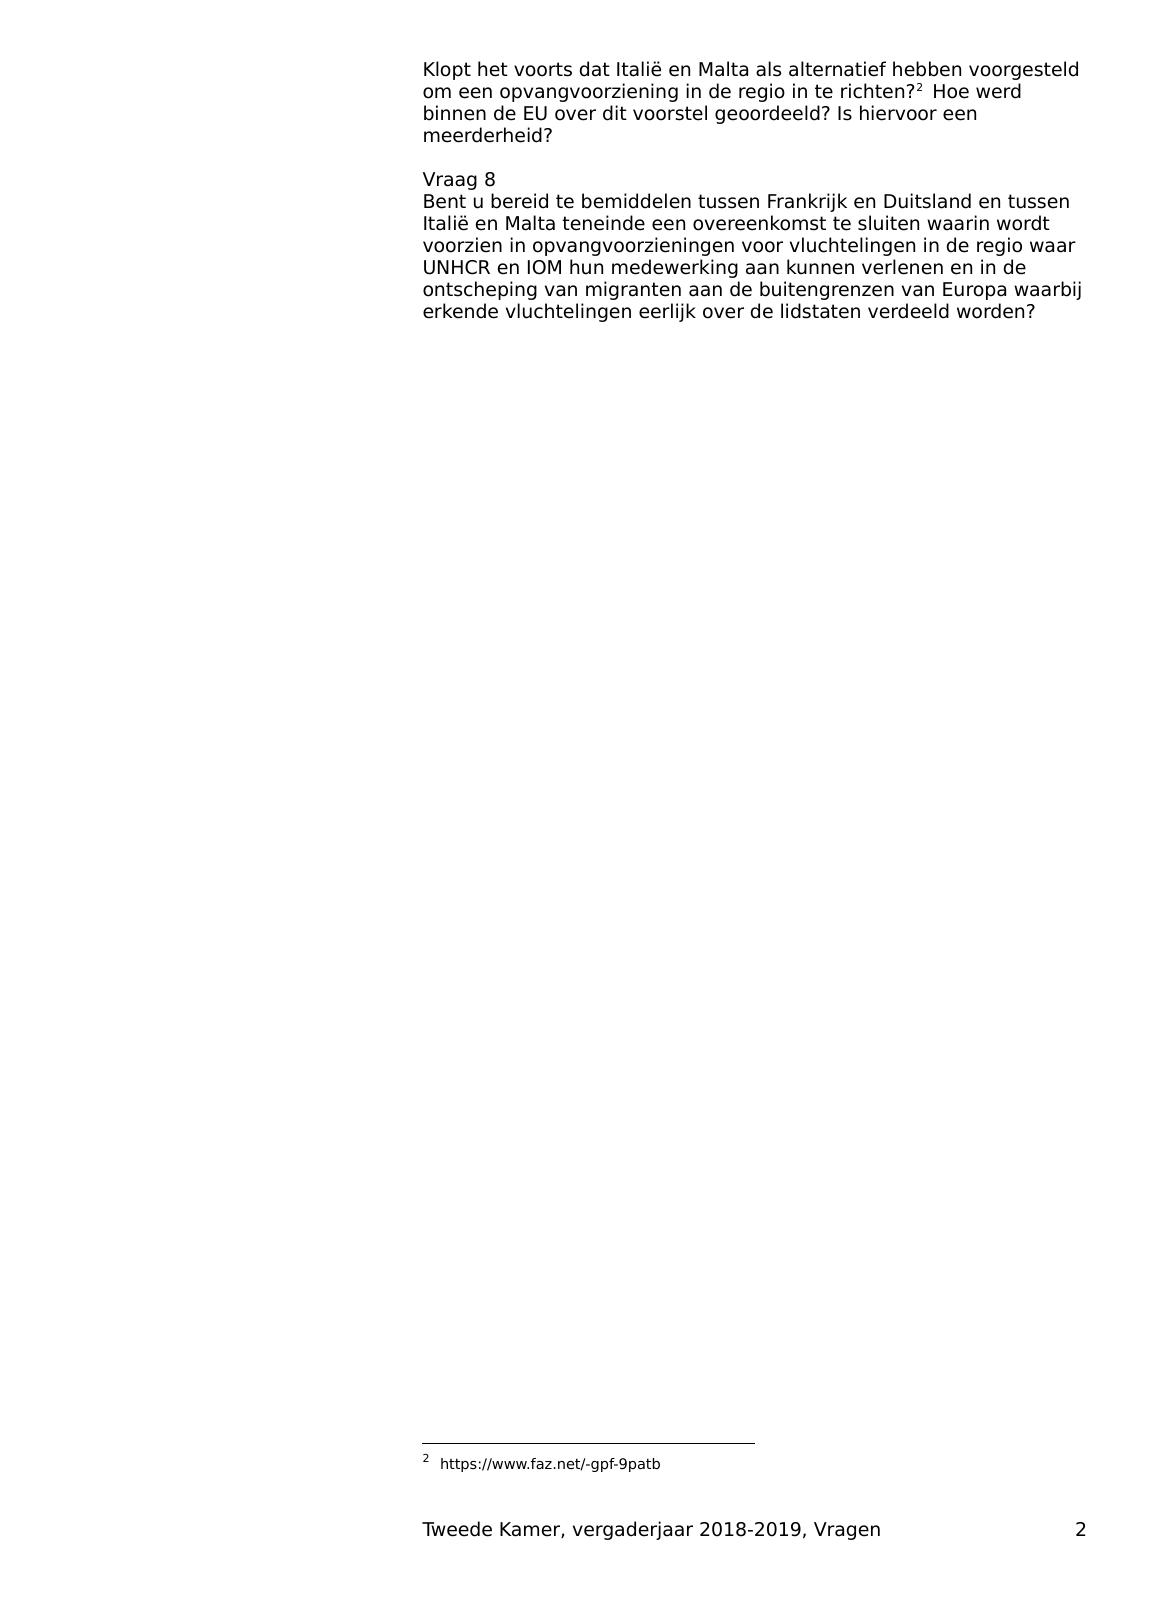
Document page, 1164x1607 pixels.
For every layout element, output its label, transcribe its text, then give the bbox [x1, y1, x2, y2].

text Vraag 8 [422, 169, 1087, 191]
text Klopt het voorts dat Italië en Malta als alternatief hebben voorgesteld om een opvangvoorziening in de regio in te richten? Hoe werd binnen de EU over dit voorstel geoordeeld? Is hiervoor een meerderheid? [422, 59, 1087, 147]
text Bent u bereid te bemiddelen tussen Frankrijk en Duitsland en tussen Italië en Malta teneinde een overeenkomst te sluiten waarin wordt voorzien in opvangvoorzieningen voor vluchtelingen in de regio waar UNHCR en IOM hun medewerking aan kunnen verlenen en in de ontscheping van migranten aan de buitengrenzen van Europa waarbij erkende vluchtelingen eerlijk over de lidstaten verdeeld worden? [422, 191, 1087, 323]
text https://www.faz.net/-gpf-9patb [422, 1452, 1087, 1474]
